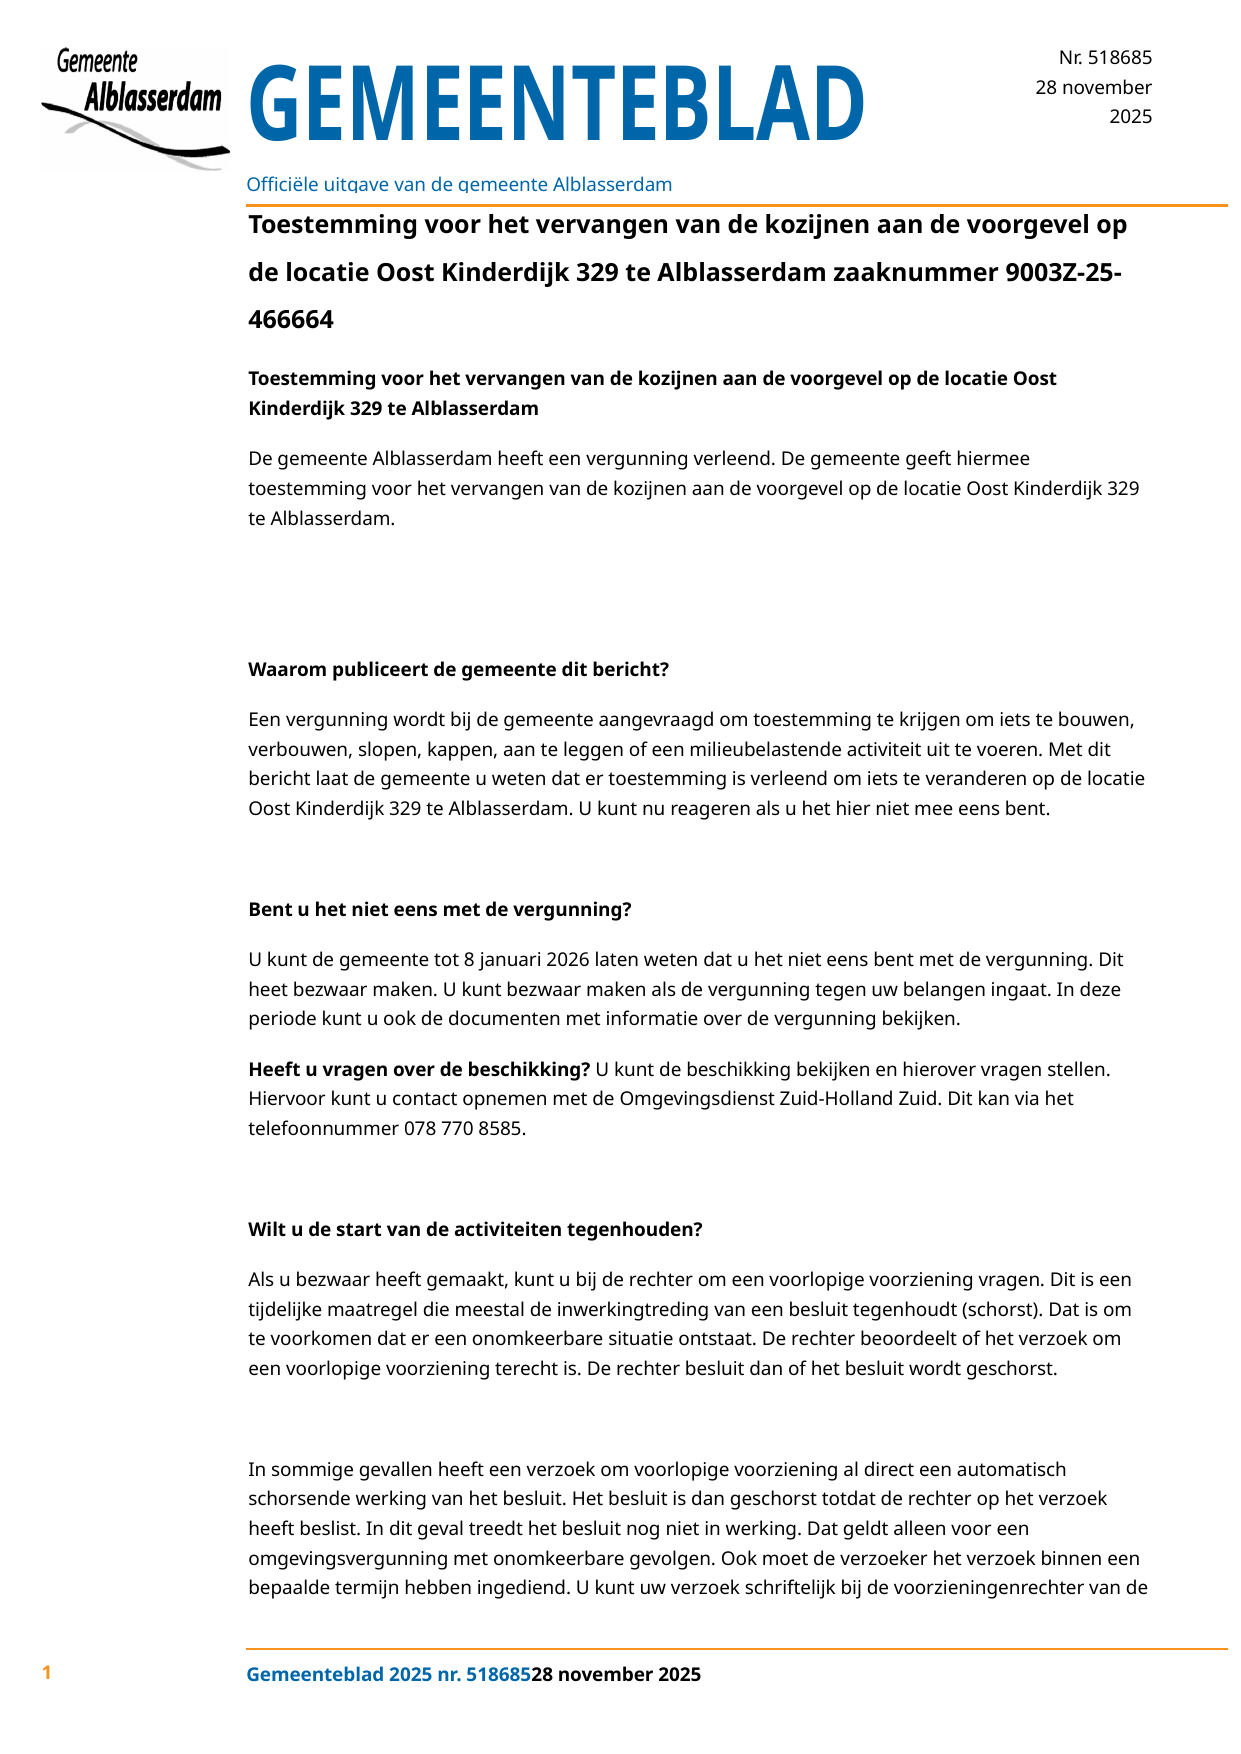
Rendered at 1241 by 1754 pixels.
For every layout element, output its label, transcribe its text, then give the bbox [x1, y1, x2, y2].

text Als u bezwaar heeft gemaakt, kunt u bij de rechter om een voorlopige voorziening vragen. Dit is een tijdelijke maatregel die meestal de inwerkingtreding van een besluit tegenhoudt (schorst). Dat is om te voorkomen dat er een onomkeerbare situatie ontstaat. De rechter beoordeelt of het verzoek om een voorlopige voorziening terecht is. De rechter besluit dan of het besluit wordt geschorst. [248, 1266, 1152, 1381]
text Toestemming voor het vervangen van de kozijnen aan de voorgevel op de locatie Oost Kinderdijk 329 te Alblasserdam zaaknummer 9003Z-25-466664 [248, 207, 1152, 336]
text Waarom publiceert de gemeente dit bericht? [248, 656, 1152, 682]
text Heeft u vragen over de beschikking? U kunt de beschikking bekijken en hierover vragen stellen. Hiervoor kunt u contact opnemen met de Omgevingsdienst Zuid-Holland Zuid. Dit kan via het telefoonnummer 078 770 8585. [248, 1056, 1152, 1141]
picture [41, 47, 231, 172]
text In sommige gevallen heeft een verzoek om voorlopige voorziening al direct een automatisch schorsende werking van het besluit. Het besluit is dan geschorst totdat de rechter op het verzoek heeft beslist. In dit geval treedt het besluit nog niet in werking. Dat geldt alleen voor een omgevingsvergunning met onomkeerbare gevolgen. Ook moet de verzoeker het verzoek binnen een bepaalde termijn hebben ingediend. U kunt uw verzoek schriftelijk bij de voorzieningenrechter van de [248, 1456, 1152, 1600]
text Toestemming voor het vervangen van de kozijnen aan de voorgevel op de locatie Oost Kinderdijk 329 te Alblasserdam [248, 366, 1152, 421]
text De gemeente Alblasserdam heeft een vergunning verleend. De gemeente geeft hiermee toestemming voor het vervangen van de kozijnen aan de voorgevel op de locatie Oost Kinderdijk 329 te Alblasserdam. [248, 446, 1152, 530]
text U kunt de gemeente tot 8 januari 2026 laten weten dat u het niet eens bent met de vergunning. Dit heet bezwaar maken. U kunt bezwaar maken als de vergunning tegen uw belangen ingaat. In deze periode kunt u ook de documenten met informatie over de vergunning bekijken. [248, 946, 1152, 1031]
text Een vergunning wordt bij de gemeente aangevraagd om toestemming te krijgen om iets te bouwen, verbouwen, slopen, kappen, aan te leggen of een milieubelastende activiteit uit te voeren. Met dit bericht laat de gemeente u weten dat er toestemming is verleend om iets te veranderen op de locatie Oost Kinderdijk 329 te Alblasserdam. U kunt nu reageren als u het hier niet mee eens bent. [248, 706, 1152, 821]
text Wilt u de start van de activiteiten tegenhouden? [248, 1216, 1152, 1242]
text Bent u het niet eens met de vergunning? [248, 896, 1152, 922]
